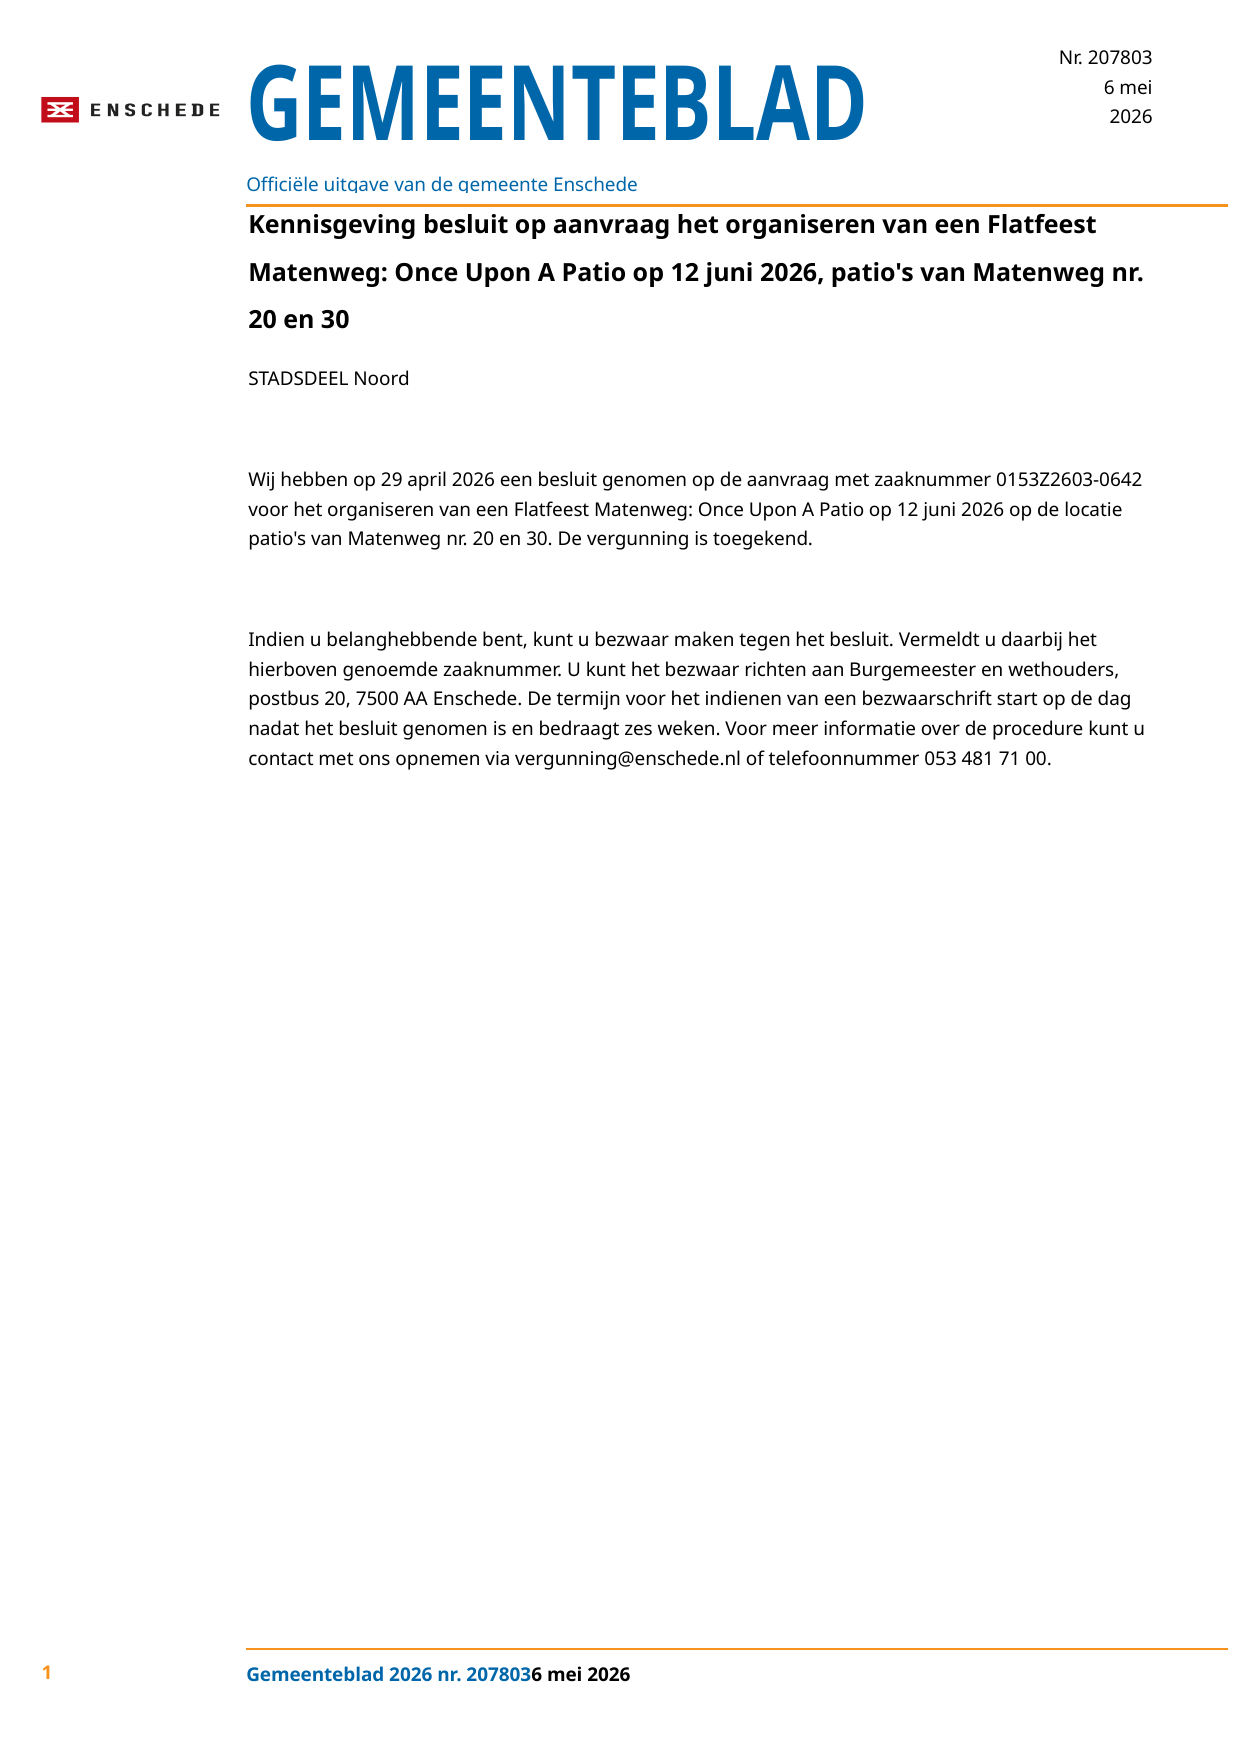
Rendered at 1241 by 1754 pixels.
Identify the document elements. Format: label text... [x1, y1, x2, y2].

text STADSDEEL Noord [248, 366, 1152, 391]
text Indien u belanghebbende bent, kunt u bezwaar maken tegen het besluit. Vermeldt u daarbij het hierboven genoemde zaaknummer. U kunt het bezwaar richten aan Burgemeester en wethouders, postbus 20, 7500 AA Enschede. De termijn voor het indienen van een bezwaarschrift start op de dag nadat het besluit genomen is en bedraagt zes weken. Voor meer informatie over de procedure kunt u contact met ons opnemen via vergunning@enschede.nl of telefoonnummer 053 481 71 00. [248, 626, 1152, 770]
text Kennisgeving besluit op aanvraag het organiseren van een Flatfeest Matenweg: Once Upon A Patio op 12 juni 2026, patio's van Matenweg nr. 20 en 30 [248, 207, 1152, 336]
picture [41, 47, 231, 172]
text Wij hebben op 29 april 2026 een besluit genomen op de aanvraag met zaaknummer 0153Z2603-0642 voor het organiseren van een Flatfeest Matenweg: Once Upon A Patio op 12 juni 2026 op de locatie patio's van Matenweg nr. 20 en 30. De vergunning is toegekend. [248, 466, 1152, 551]
